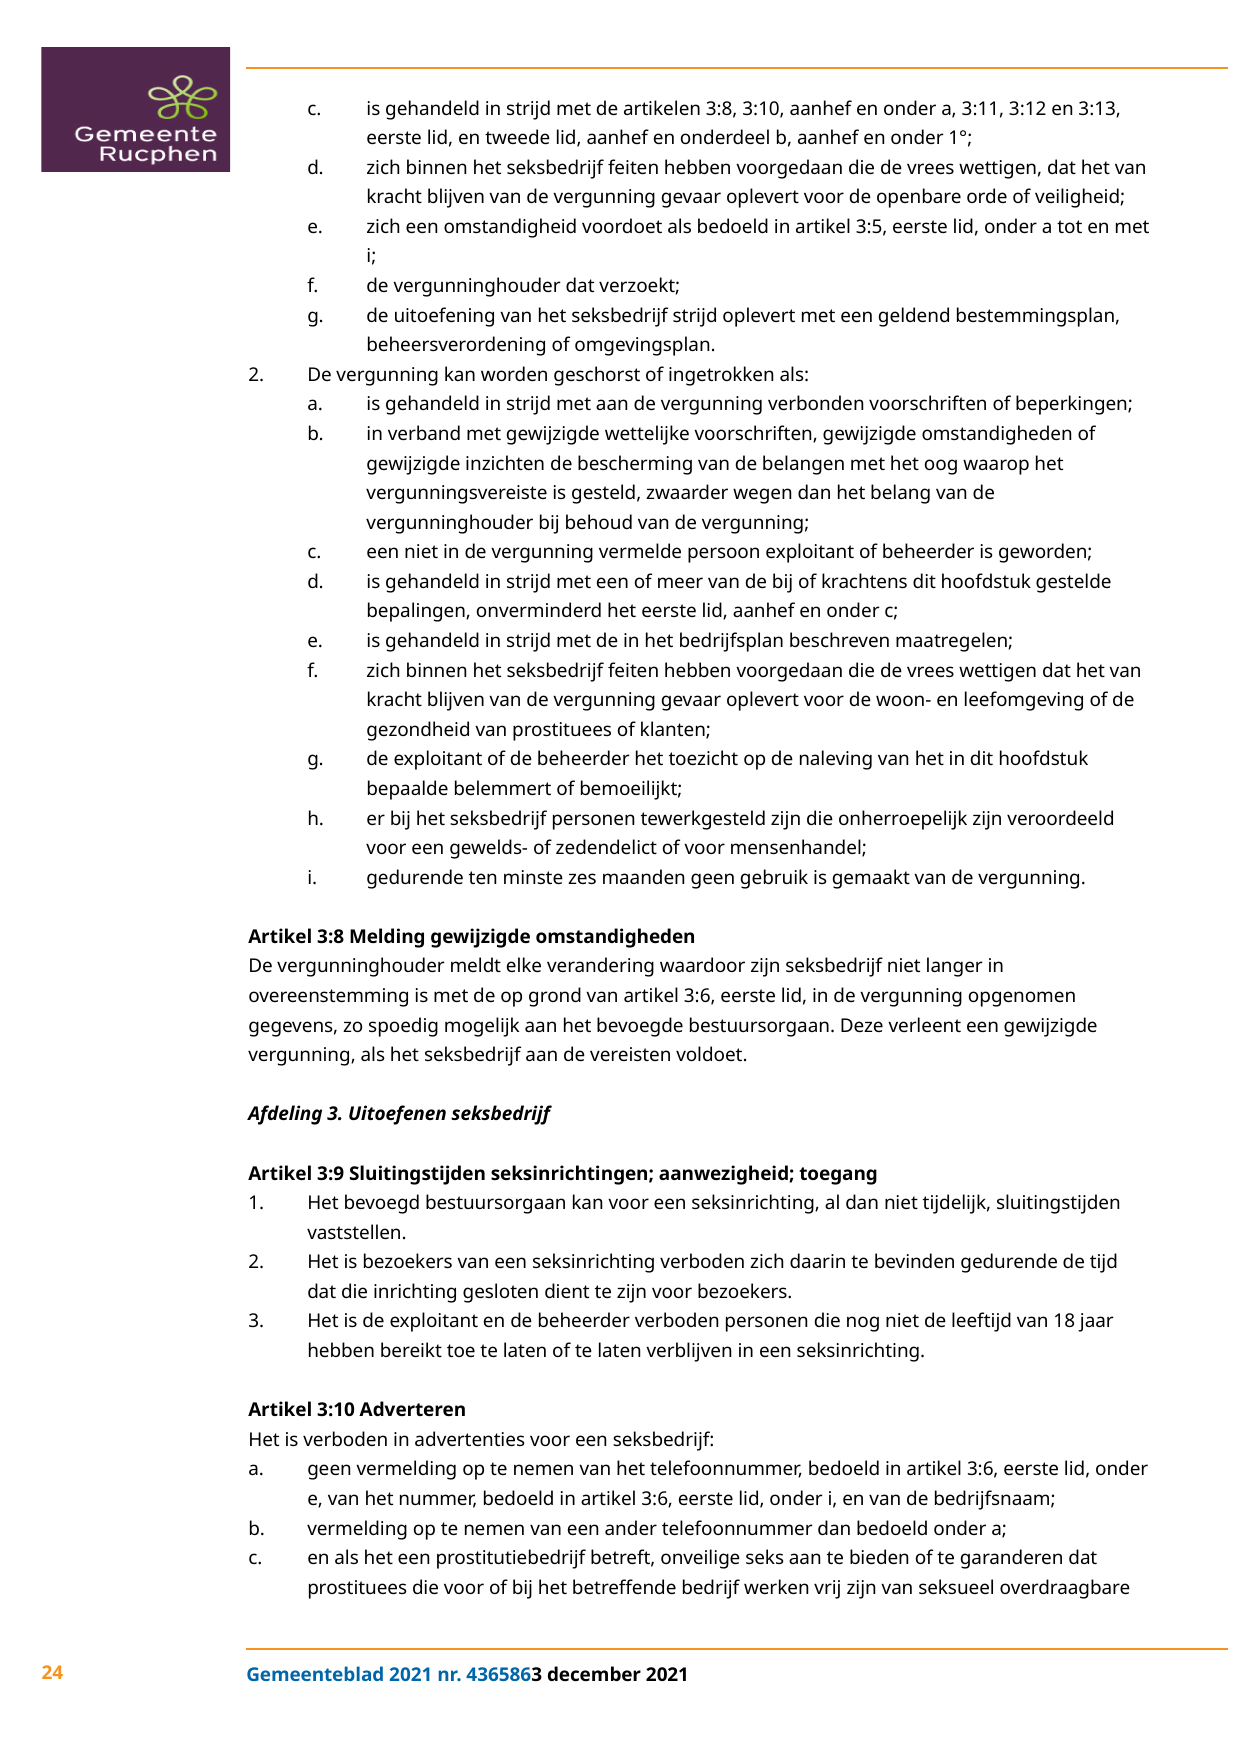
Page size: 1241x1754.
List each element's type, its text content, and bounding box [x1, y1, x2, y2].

list zich een omstandigheid voordoet als bedoeld in artikel 3:5, eerste lid, onder a tot en met i; [307, 213, 1152, 268]
list is gehandeld in strijd met de in het bedrijfsplan beschreven maatregelen; [307, 627, 1152, 653]
list is gehandeld in strijd met aan de vergunning verbonden voorschriften of beperkingen; [307, 391, 1152, 416]
list er bij het seksbedrijf personen tewerkgesteld zijn die onherroepelijk zijn veroordeeld voor een gewelds- of zedendelict of voor mensenhandel; [307, 805, 1152, 860]
list Het is bezoekers van een seksinrichting verboden zich daarin te bevinden gedurende de tijd dat die inrichting gesloten dient te zijn voor bezoekers. [248, 1248, 1152, 1304]
picture [41, 47, 231, 172]
list een niet in de vergunning vermelde persoon exploitant of beheerder is geworden; [307, 538, 1152, 564]
list en als het een prostitutiebedrijf betreft, onveilige seks aan te bieden of te garanderen dat prostituees die voor of bij het betreffende bedrijf werken vrij zijn van seksueel overdraagbare [248, 1544, 1152, 1600]
list zich binnen het seksbedrijf feiten hebben voorgedaan die de vrees wettigen, dat het van kracht blijven van de vergunning gevaar oplevert voor de openbare orde of veiligheid; [307, 154, 1152, 209]
text Het is verboden in advertenties voor een seksbedrijf: [248, 1426, 1152, 1452]
list de uitoefening van het seksbedrijf strijd oplevert met een geldend bestemmingsplan, beheersverordening of omgevingsplan. [307, 302, 1152, 357]
list Het bevoegd bestuursorgaan kan voor een seksinrichting, al dan niet tijdelijk, sluitingstijden vaststellen. [248, 1189, 1152, 1245]
text Afdeling 3. Uitoefenen seksbedrijf [248, 1101, 1152, 1126]
list de exploitant of de beheerder het toezicht op de naleving van het in dit hoofdstuk bepaalde belemmert of bemoeilijkt; [307, 746, 1152, 801]
list Het is de exploitant en de beheerder verboden personen die nog niet de leeftijd van 18 jaar hebben bereikt toe te laten of te laten verblijven in een seksinrichting. [248, 1308, 1152, 1363]
list geen vermelding op te nemen van het telefoonnummer, bedoeld in artikel 3:6, eerste lid, onder e, van het nummer, bedoeld in artikel 3:6, eerste lid, onder i, en van de bedrijfsnaam; [248, 1456, 1152, 1511]
text Artikel 3:10 Adverteren [248, 1396, 1152, 1422]
list De vergunning kan worden geschorst of ingetrokken als: [248, 361, 1152, 387]
text Artikel 3:8 Melding gewijzigde omstandigheden [248, 923, 1152, 949]
list is gehandeld in strijd met de artikelen 3:8, 3:10, aanhef en onder a, 3:11, 3:12 en 3:13, eerste lid, en tweede lid, aanhef en onderdeel b, aanhef en onder 1°; [307, 95, 1152, 150]
list in verband met gewijzigde wettelijke voorschriften, gewijzigde omstandigheden of gewijzigde inzichten de bescherming van de belangen met het oog waarop het vergunningsvereiste is gesteld, zwaarder wegen dan het belang van de vergunninghouder bij behoud van de vergunning; [307, 420, 1152, 535]
text De vergunninghouder meldt elke verandering waardoor zijn seksbedrijf niet langer in overeenstemming is met de op grond van artikel 3:6, eerste lid, in de vergunning opgenomen gegevens, zo spoedig mogelijk aan het bevoegde bestuursorgaan. Deze verleent een gewijzigde vergunning, als het seksbedrijf aan de vereisten voldoet. [248, 953, 1152, 1067]
list de vergunninghouder dat verzoekt; [307, 272, 1152, 298]
list vermelding op te nemen van een ander telefoonnummer dan bedoeld onder a; [248, 1515, 1152, 1541]
text Artikel 3:9 Sluitingstijden seksinrichtingen; aanwezigheid; toegang [248, 1160, 1152, 1186]
list is gehandeld in strijd met een of meer van de bij of krachtens dit hoofdstuk gestelde bepalingen, onverminderd het eerste lid, aanhef en onder c; [307, 568, 1152, 623]
list gedurende ten minste zes maanden geen gebruik is gemaakt van de vergunning. [307, 864, 1152, 890]
list zich binnen het seksbedrijf feiten hebben voorgedaan die de vrees wettigen dat het van kracht blijven van de vergunning gevaar oplevert voor de woon- en leefomgeving of de gezondheid van prostituees of klanten; [307, 657, 1152, 742]
